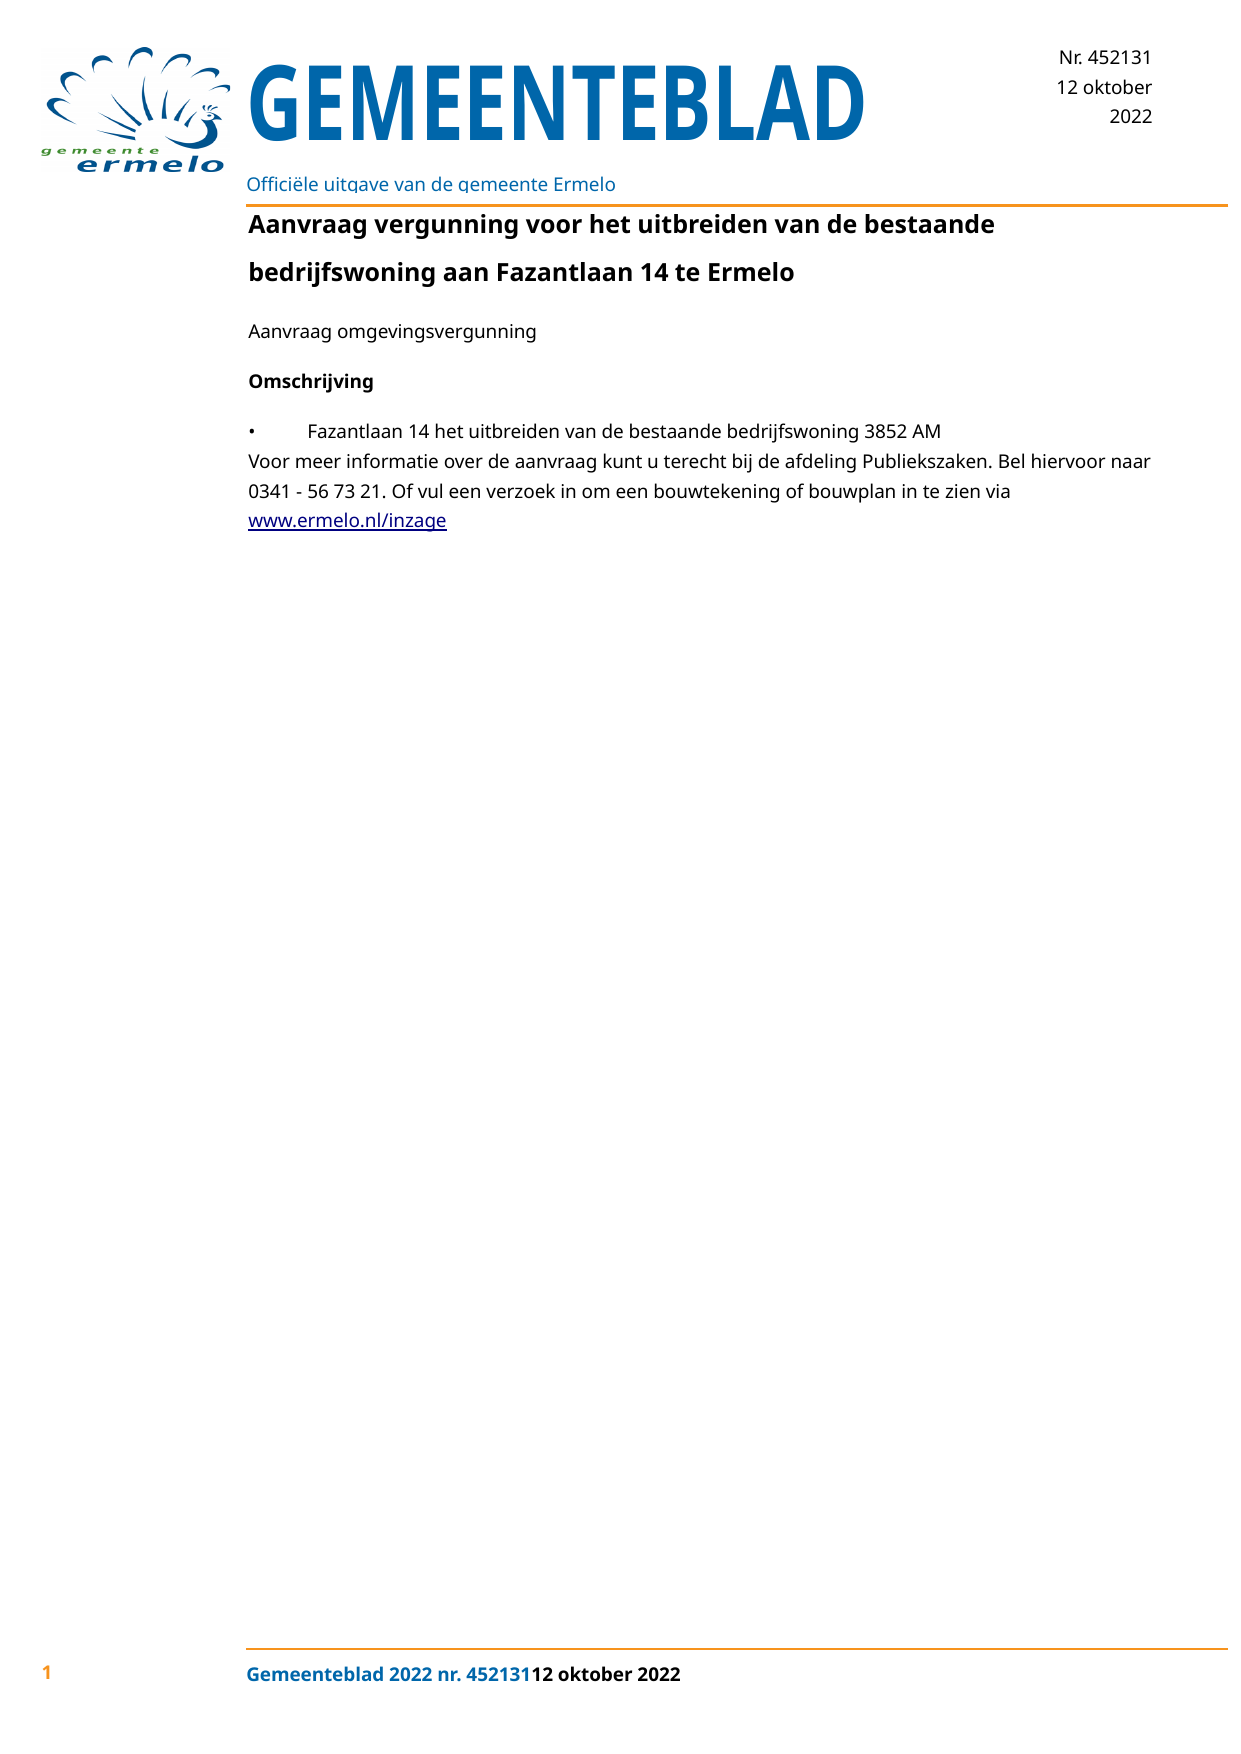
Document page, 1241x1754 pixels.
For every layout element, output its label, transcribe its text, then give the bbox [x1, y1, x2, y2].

text Aanvraag vergunning voor het uitbreiden van de bestaande bedrijfswoning aan Fazantlaan 14 te Ermelo [248, 207, 1152, 288]
text Aanvraag omgevingsvergunning [248, 318, 1152, 344]
text Omschrijving [248, 368, 1152, 394]
picture [41, 47, 231, 172]
list Fazantlaan 14 het uitbreiden van de bestaande bedrijfswoning 3852 AM [248, 419, 1152, 444]
text Voor meer informatie over de aanvraag kunt u terecht bij de afdeling Publiekszaken. Bel hiervoor naar 0341 - 56 73 21. Of vul een verzoek in om een bouwtekening of bouwplan in te zien via www.ermelo.nl/inzage [248, 448, 1152, 533]
